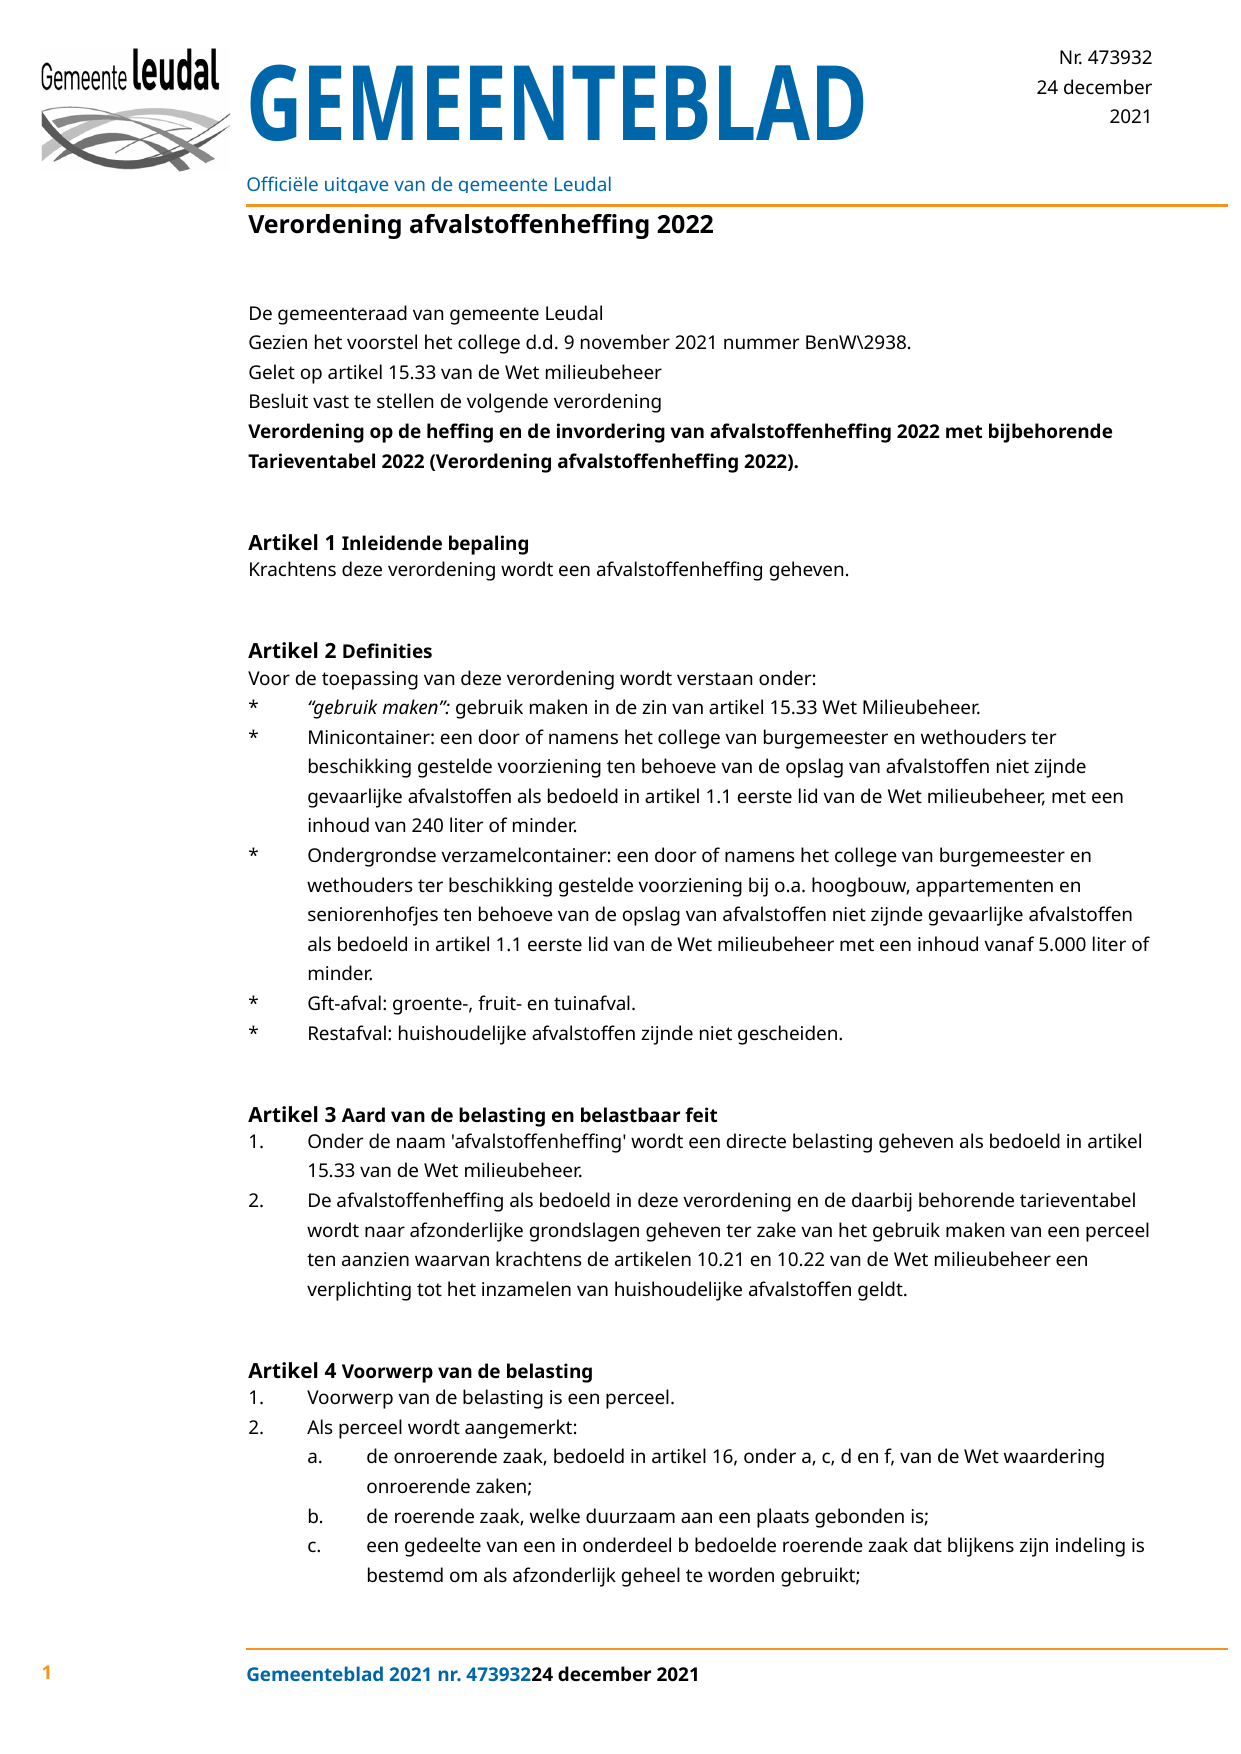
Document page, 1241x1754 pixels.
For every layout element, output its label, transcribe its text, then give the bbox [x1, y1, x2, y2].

list de roerende zaak, welke duurzaam aan een plaats gebonden is; [307, 1503, 1152, 1528]
list De afvalstoffenheffing als bedoeld in deze verordening en de daarbij behorende tarieventabel wordt naar afzonderlijke grondslagen geheven ter zake van het gebruik maken van een perceel ten aanzien waarvan krachtens de artikelen 10.21 en 10.22 van de Wet milieubeheer een verplichting tot het inzamelen van huishoudelijke afvalstoffen geldt. [248, 1187, 1152, 1302]
text Krachtens deze verordening wordt een afvalstoffenheffing geheven. [248, 556, 1152, 582]
text Artikel 1 Inleidende bepaling [248, 528, 1152, 556]
text Verordening op de heffing en de invordering van afvalstoffenheffing 2022 met bijbehorende Tarieventabel 2022 (Verordening afvalstoffenheffing 2022). [248, 418, 1152, 473]
text Verordening afvalstoffenheffing 2022 [248, 207, 1152, 241]
list Onder de naam 'afvalstoffenheffing' wordt een directe belasting geheven als bedoeld in artikel 15.33 van de Wet milieubeheer. [248, 1128, 1152, 1183]
list Restafval: huishoudelijke afvalstoffen zijnde niet gescheiden. [248, 1020, 1152, 1045]
list Minicontainer: een door of namens het college van burgemeester en wethouders ter beschikking gestelde voorziening ten behoeve van de opslag van afvalstoffen niet zijnde gevaarlijke afvalstoffen als bedoeld in artikel 1.1 eerste lid van de Wet milieubeheer, met een inhoud van 240 liter of minder. [248, 724, 1152, 838]
list een gedeelte van een in onderdeel b bedoelde roerende zaak dat blijkens zijn indeling is bestemd om als afzonderlijk geheel te worden gebruikt; [307, 1532, 1152, 1588]
text De gemeenteraad van gemeente Leudal [248, 300, 1152, 326]
list Voorwerp van de belasting is een perceel. [248, 1384, 1152, 1410]
text Artikel 3 Aard van de belasting en belastbaar feit [248, 1100, 1152, 1128]
list Ondergrondse verzamelcontainer: een door of namens het college van burgemeester en wethouders ter beschikking gestelde voorziening bij o.a. hoogbouw, appartementen en seniorenhofjes ten behoeve van de opslag van afvalstoffen niet zijnde gevaarlijke afvalstoffen als bedoeld in artikel 1.1 eerste lid van de Wet milieubeheer met een inhoud vanaf 5.000 liter of minder. [248, 842, 1152, 986]
text Gelet op artikel 15.33 van de Wet milieubeheer [248, 359, 1152, 385]
list “gebruik maken”: gebruik maken in de zin van artikel 15.33 Wet Milieubeheer. [248, 694, 1152, 720]
text Artikel 2 Definities [248, 636, 1152, 665]
text Artikel 4 Voorwerp van de belasting [248, 1356, 1152, 1384]
text Besluit vast te stellen de volgende verordening [248, 389, 1152, 414]
list Als perceel wordt aangemerkt: [248, 1414, 1152, 1440]
list Gft-afval: groente-, fruit- en tuinafval. [248, 990, 1152, 1016]
picture [41, 47, 231, 172]
text Gezien het voorstel het college d.d. 9 november 2021 nummer BenW\2938. [248, 329, 1152, 355]
list de onroerende zaak, bedoeld in artikel 16, onder a, c, d en f, van de Wet waardering onroerende zaken; [307, 1444, 1152, 1499]
text Voor de toepassing van deze verordening wordt verstaan onder: [248, 665, 1152, 690]
